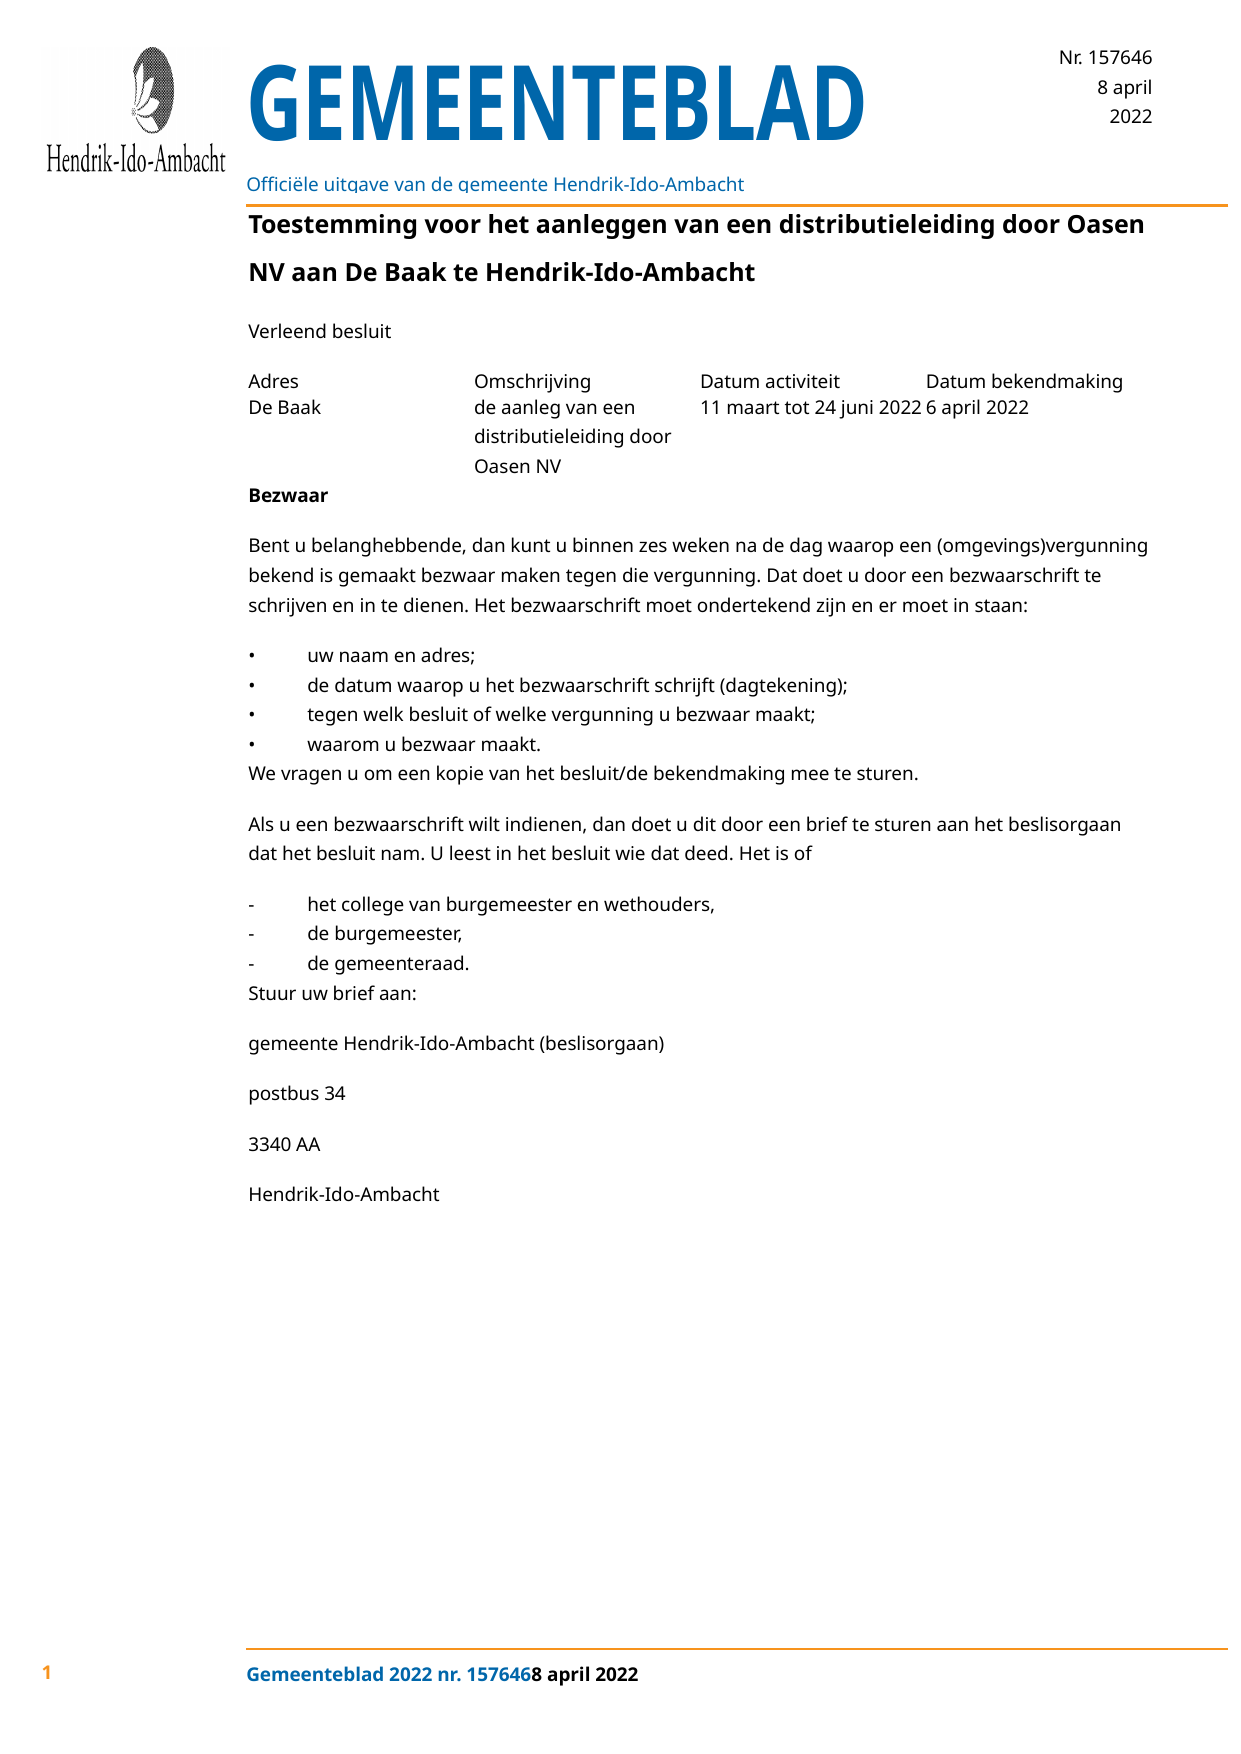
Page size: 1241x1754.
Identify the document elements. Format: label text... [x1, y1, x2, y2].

text Bezwaar [248, 482, 1152, 508]
list de burgemeester, [248, 921, 1152, 946]
list de datum waarop u het bezwaarschrift schrijft (dagtekening); [248, 672, 1152, 698]
table_header Datum activiteit [700, 369, 926, 394]
text postbus 34 [248, 1081, 1152, 1106]
list de gemeenteraad. [248, 950, 1152, 976]
list tegen welk besluit of welke vergunning u bezwaar maakt; [248, 701, 1152, 727]
text 3340 AA [248, 1131, 1152, 1157]
table_header Datum bekendmaking [926, 369, 1152, 394]
list het college van burgemeester en wethouders, [248, 891, 1152, 917]
table_cell 11 maart tot 24 juni 2022 [700, 394, 926, 479]
text Bent u belanghebbende, dan kunt u binnen zes weken na de dag waarop een (omgevings)vergunning bekend is gemaakt bezwaar maken tegen die vergunning. Dat doet u door een bezwaarschrift te schrijven en in te dienen. Het bezwaarschrift moet ondertekend zijn en er moet in staan: [248, 533, 1152, 618]
text Verleend besluit [248, 318, 1152, 344]
table_header Omschrijving [474, 369, 700, 394]
table_cell de aanleg van een distributieleiding door Oasen NV [474, 394, 700, 479]
text Als u een bezwaarschrift wilt indienen, dan doet u dit door een brief te sturen aan het beslisorgaan dat het besluit nam. U leest in het besluit wie dat deed. Het is of [248, 811, 1152, 866]
text gemeente Hendrik-Ido-Ambacht (beslisorgaan) [248, 1030, 1152, 1056]
table_cell De Baak [248, 394, 474, 479]
list uw naam en adres; [248, 642, 1152, 668]
text Hendrik-Ido-Ambacht [248, 1181, 1152, 1207]
text Toestemming voor het aanleggen van een distributieleiding door Oasen NV aan De Baak te Hendrik-Ido-Ambacht [248, 207, 1152, 288]
table_cell 6 april 2022 [926, 394, 1152, 479]
table_header Adres [248, 369, 474, 394]
text Stuur uw brief aan: [248, 980, 1152, 1006]
text We vragen u om een kopie van het besluit/de bekendmaking mee te sturen. [248, 761, 1152, 786]
picture [41, 47, 231, 172]
list waarom u bezwaar maakt. [248, 731, 1152, 757]
